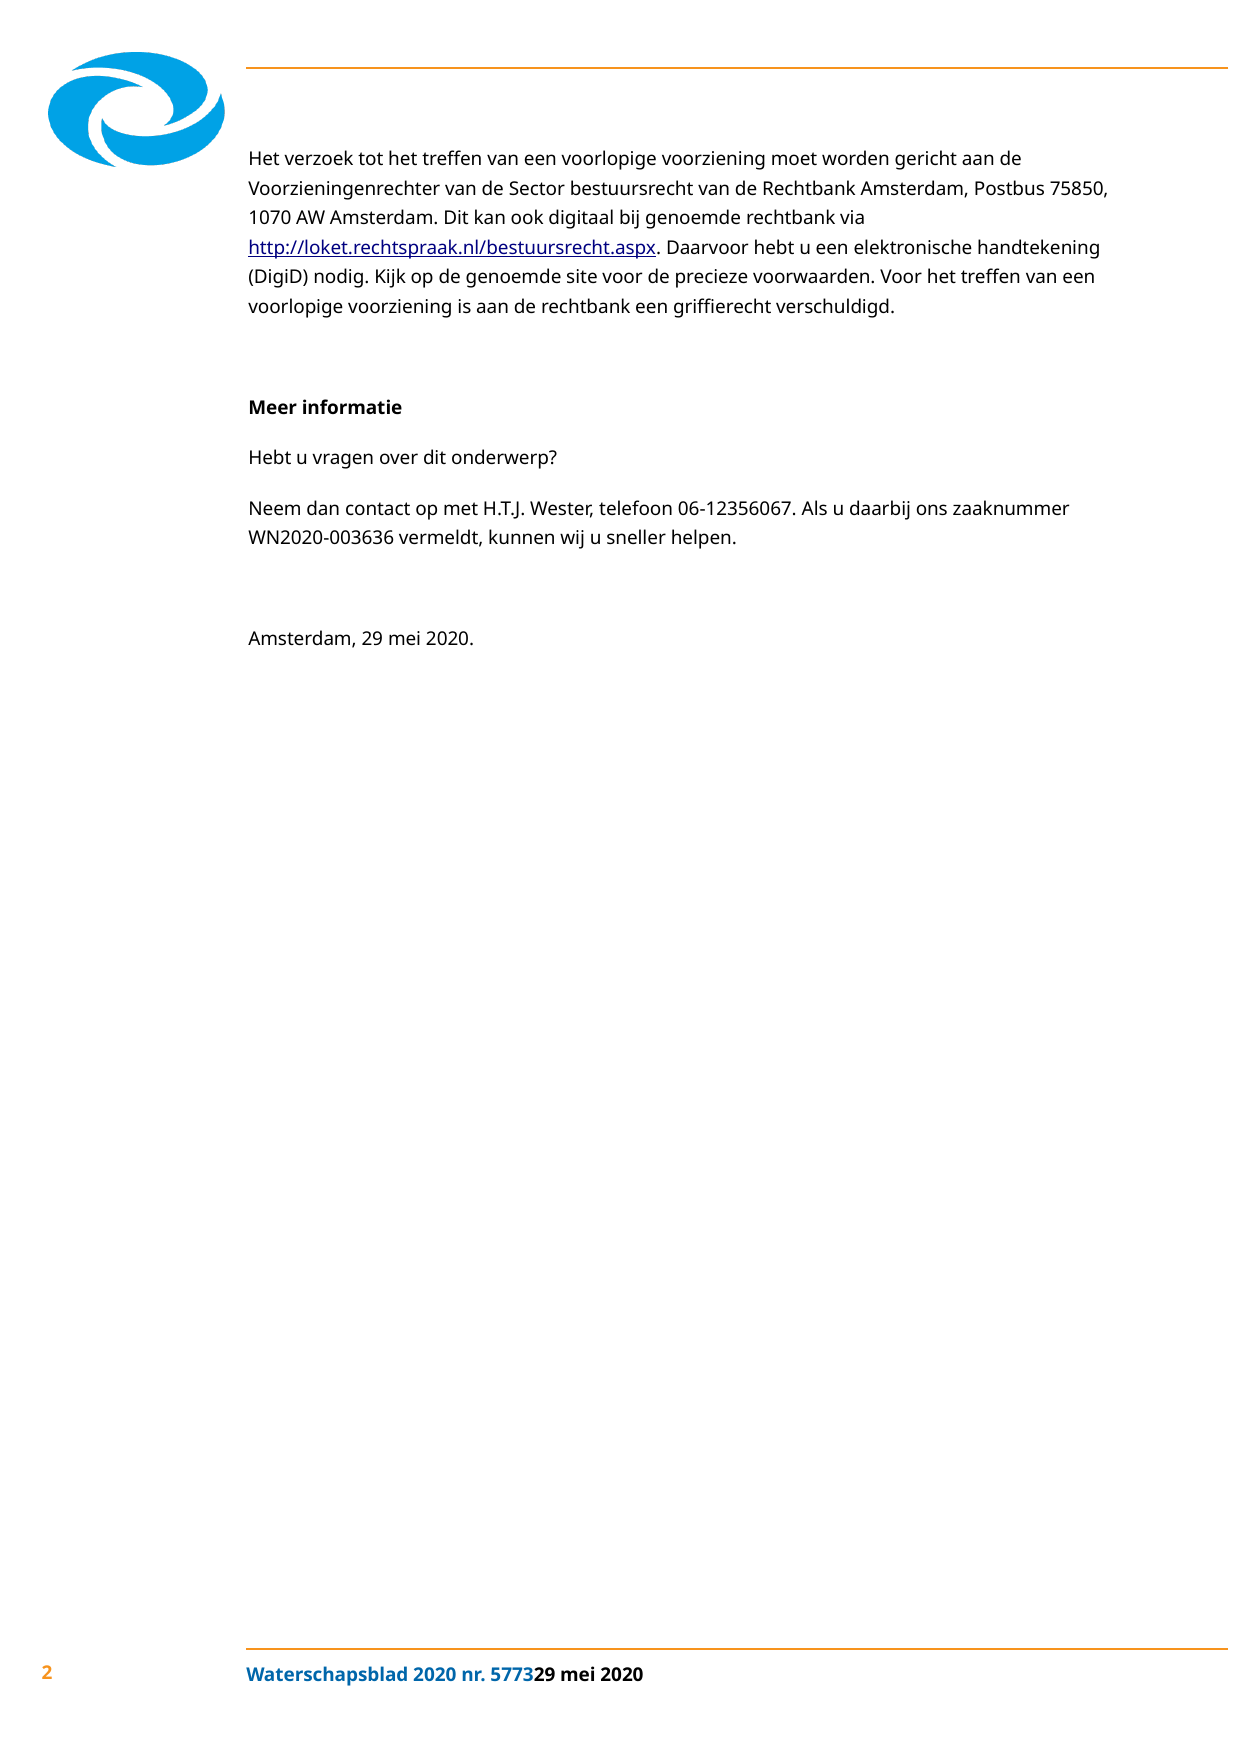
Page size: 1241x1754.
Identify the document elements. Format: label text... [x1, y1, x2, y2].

picture [41, 47, 231, 172]
text Amsterdam, 29 mei 2020. [248, 625, 1152, 651]
text Het verzoek tot het treffen van een voorlopige voorziening moet worden gericht aan de Voorzieningenrechter van de Sector bestuursrecht van de Rechtbank Amsterdam, Postbus 75850, 1070 AW Amsterdam. Dit kan ook digitaal bij genoemde rechtbank via http://loket.rechtspraak.nl/bestuursrecht.aspx. Daarvoor hebt u een elektronische handtekening (DigiD) nodig. Kijk op de genoemde site voor de precieze voorwaarden. Voor het treffen van een voorlopige voorziening is aan de rechtbank een griffierecht verschuldigd. [248, 145, 1152, 319]
text Neem dan contact op met H.T.J. Wester, telefoon 06-12356067. Als u daarbij ons zaaknummer WN2020-003636 vermeldt, kunnen wij u sneller helpen. [248, 495, 1152, 550]
text Meer informatie [248, 394, 1152, 420]
text Hebt u vragen over dit onderwerp? [248, 444, 1152, 470]
